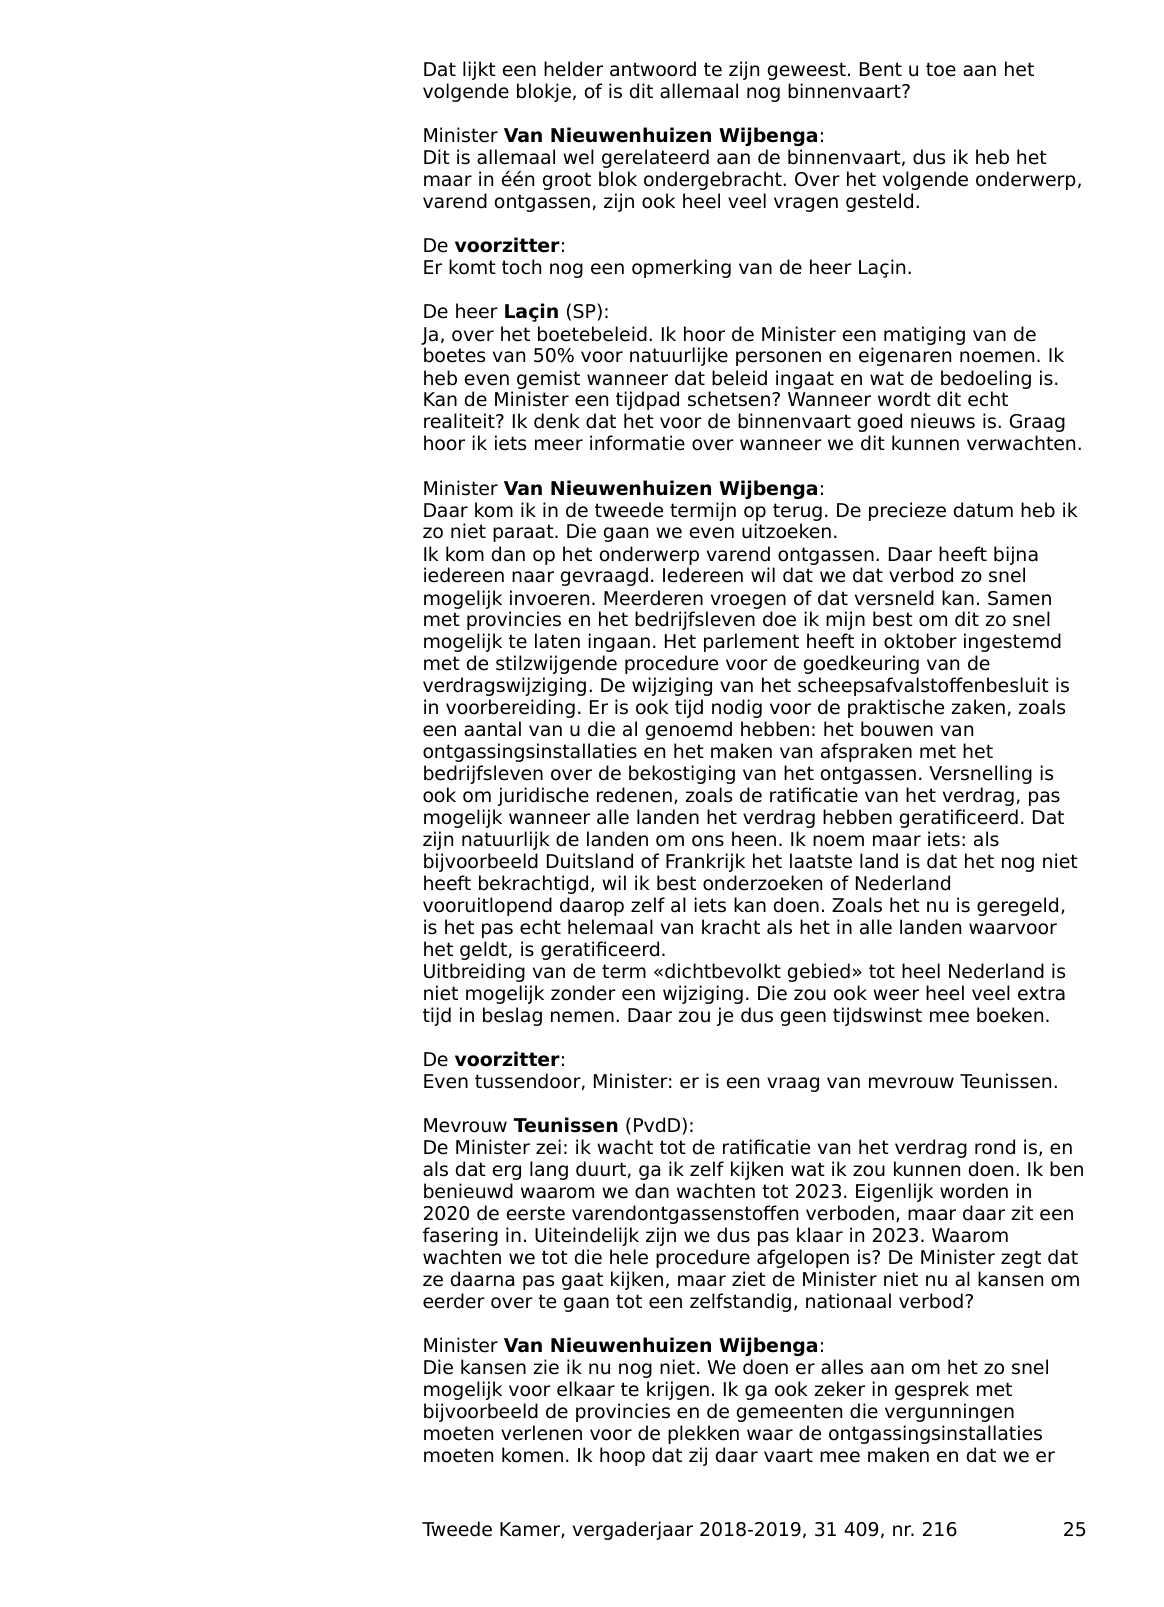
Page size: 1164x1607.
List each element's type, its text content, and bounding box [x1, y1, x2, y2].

text Uitbreiding van de term «dichtbevolkt gebied» tot heel Nederland is niet mogelijk zonder een wijziging. Die zou ook weer heel veel extra tijd in beslag nemen. Daar zou je dus geen tijdswinst mee boeken. [422, 961, 1087, 1027]
text Minister Van Nieuwenhuizen Wijbenga: [422, 1335, 1087, 1357]
text Ik kom dan op het onderwerp varend ontgassen. Daar heeft bijna iedereen naar gevraagd. Iedereen wil dat we dat verbod zo snel mogelijk invoeren. Meerderen vroegen of dat versneld kan. Samen met provincies en het bedrijfsleven doe ik mijn best om dit zo snel mogelijk te laten ingaan. Het parlement heeft in oktober ingestemd met de stilzwijgende procedure voor de goedkeuring van de verdragswijziging. De wijziging van het scheepsafvalstoffenbesluit is in voorbereiding. Er is ook tijd nodig voor de praktische zaken, zoals een aantal van u die al genoemd hebben: het bouwen van ontgassingsinstallaties en het maken van afspraken met het bedrijfsleven over de bekostiging van het ontgassen. Versnelling is ook om juridische redenen, zoals de ratificatie van het verdrag, pas mogelijk wanneer alle landen het verdrag hebben geratificeerd. Dat zijn natuurlijk de landen om ons heen. Ik noem maar iets: als bijvoorbeeld Duitsland of Frankrijk het laatste land is dat het nog niet heeft bekrachtigd, wil ik best onderzoeken of Nederland vooruitlopend daarop zelf al iets kan doen. Zoals het nu is geregeld, is het pas echt helemaal van kracht als het in alle landen waarvoor het geldt, is geratificeerd. [422, 543, 1087, 961]
text Ja, over het boetebeleid. Ik hoor de Minister een matiging van de boetes van 50% voor natuurlijke personen en eigenaren noemen. Ik heb even gemist wanneer dat beleid ingaat en wat de bedoeling is. Kan de Minister een tijdpad schetsen? Wanneer wordt dit echt realiteit? Ik denk dat het voor de binnenvaart goed nieuws is. Graag hoor ik iets meer informatie over wanneer we dit kunnen verwachten. [422, 323, 1087, 455]
text Minister Van Nieuwenhuizen Wijbenga: [422, 477, 1087, 499]
text Minister Van Nieuwenhuizen Wijbenga: [422, 125, 1087, 147]
text De Minister zei: ik wacht tot de ratificatie van het verdrag rond is, en als dat erg lang duurt, ga ik zelf kijken wat ik zou kunnen doen. Ik ben benieuwd waarom we dan wachten tot 2023. Eigenlijk worden in 2020 de eerste varendontgassenstoffen verboden, maar daar zit een fasering in. Uiteindelijk zijn we dus pas klaar in 2023. Waarom wachten we tot die hele procedure afgelopen is? De Minister zegt dat ze daarna pas gaat kijken, maar ziet de Minister niet nu al kansen om eerder over te gaan tot een zelfstandig, nationaal verbod? [422, 1137, 1087, 1313]
text Even tussendoor, Minister: er is een vraag van mevrouw Teunissen. [422, 1071, 1087, 1093]
text Mevrouw Teunissen (PvdD): [422, 1115, 1087, 1137]
text Dit is allemaal wel gerelateerd aan de binnenvaart, dus ik heb het maar in één groot blok ondergebracht. Over het volgende onderwerp, varend ontgassen, zijn ook heel veel vragen gesteld. [422, 147, 1087, 213]
text De voorzitter: [422, 235, 1087, 257]
text Daar kom ik in de tweede termijn op terug. De precieze datum heb ik zo niet paraat. Die gaan we even uitzoeken. [422, 499, 1087, 543]
text De voorzitter: [422, 1049, 1087, 1071]
text Dat lijkt een helder antwoord te zijn geweest. Bent u toe aan het volgende blokje, of is dit allemaal nog binnenvaart? [422, 59, 1087, 103]
text De heer Laçin (SP): [422, 301, 1087, 323]
text Die kansen zie ik nu nog niet. We doen er alles aan om het zo snel mogelijk voor elkaar te krijgen. Ik ga ook zeker in gesprek met bijvoorbeeld de provincies en de gemeenten die vergunningen moeten verlenen voor de plekken waar de ontgassingsinstallaties moeten komen. Ik hoop dat zij daar vaart mee maken en dat we er [422, 1357, 1087, 1467]
text Er komt toch nog een opmerking van de heer Laçin. [422, 257, 1087, 279]
